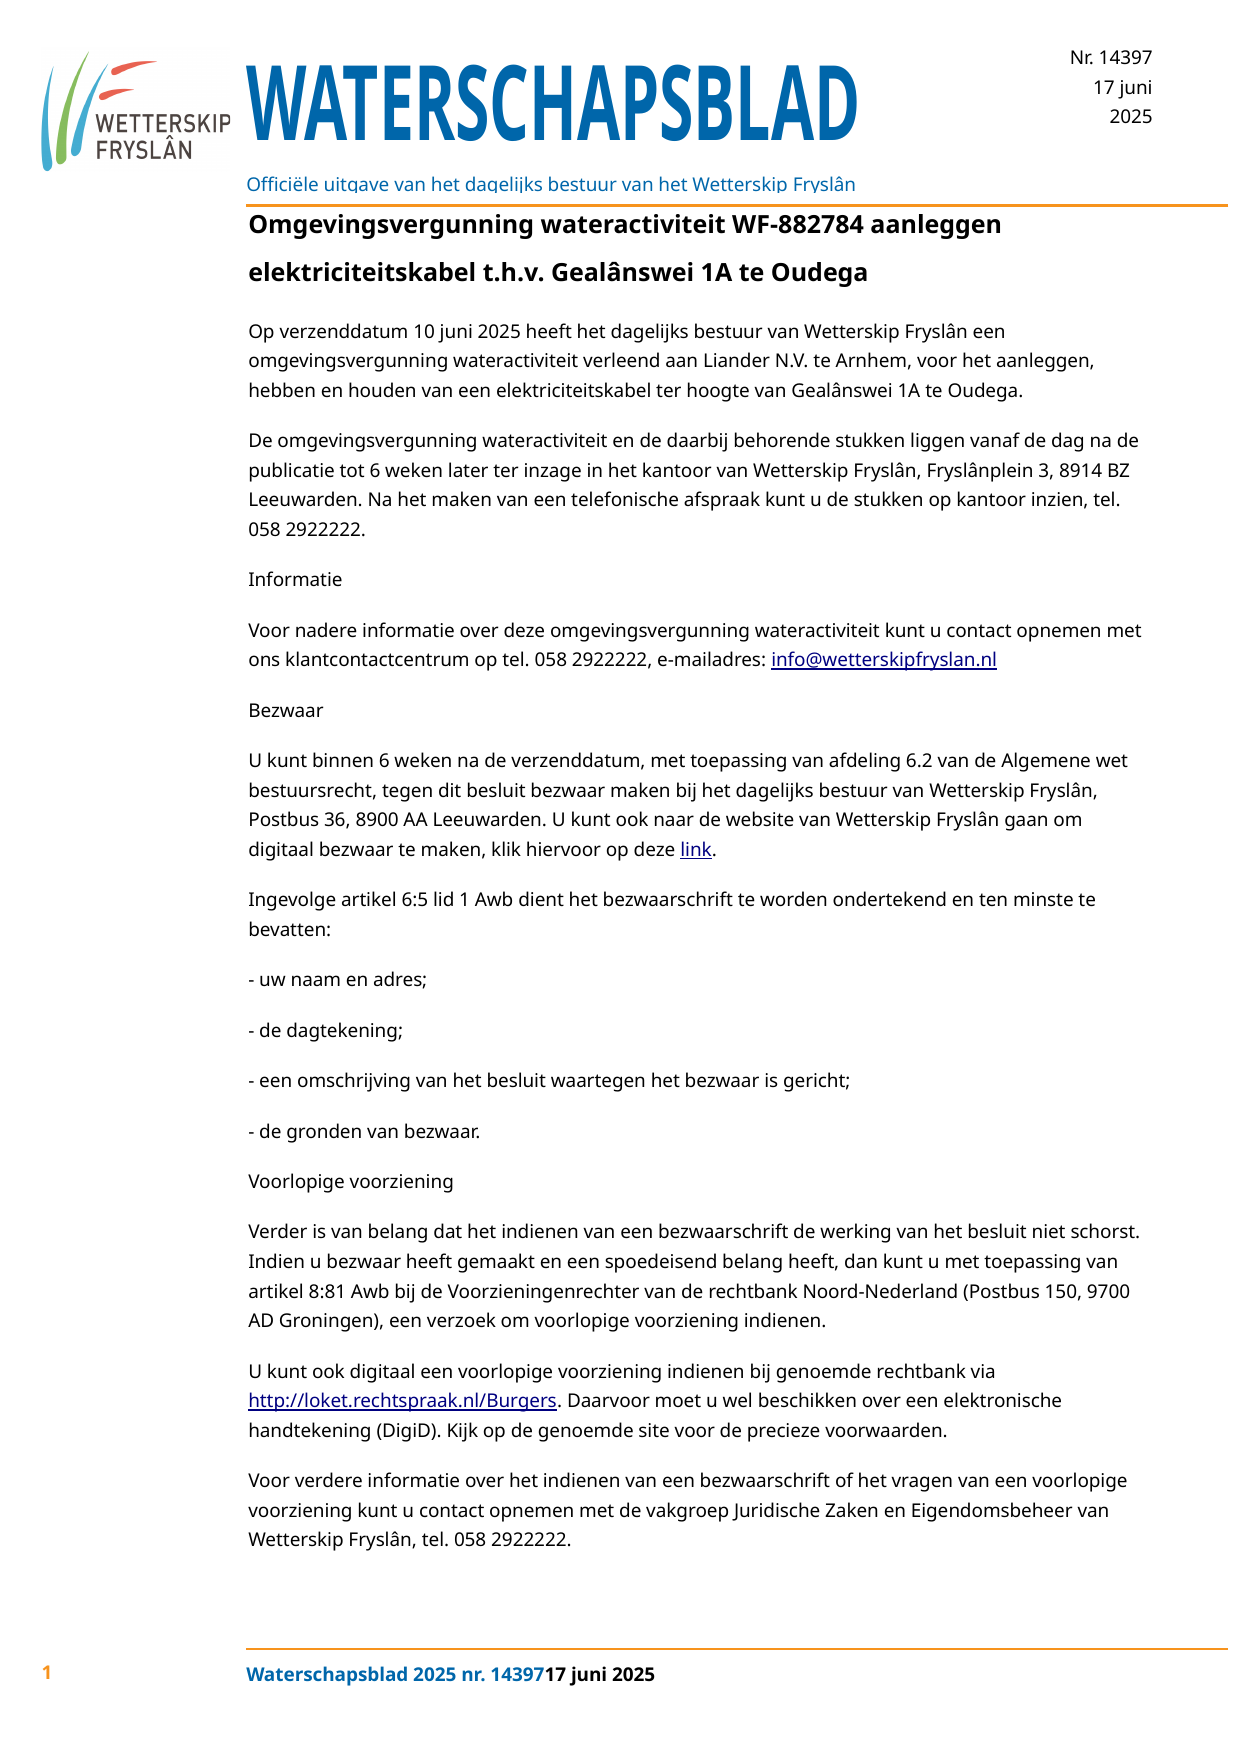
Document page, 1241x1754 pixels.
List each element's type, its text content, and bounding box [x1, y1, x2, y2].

text U kunt ook digitaal een voorlopige voorziening indienen bij genoemde rechtbank via http://loket.rechtspraak.nl/Burgers. Daarvoor moet u wel beschikken over een elektronische handtekening (DigiD). Kijk op de genoemde site voor de precieze voorwaarden. [248, 1358, 1152, 1443]
text Omgevingsvergunning wateractiviteit WF-882784 aanleggen elektriciteitskabel t.h.v. Gealânswei 1A te Oudega [248, 207, 1152, 288]
text Verder is van belang dat het indienen van een bezwaarschrift de werking van het besluit niet schorst. Indien u bezwaar heeft gemaakt en een spoedeisend belang heeft, dan kunt u met toepassing van artikel 8:81 Awb bij de Voorzieningenrechter van de rechtbank Noord-Nederland (Postbus 150, 9700 AD Groningen), een verzoek om voorlopige voorziening indienen. [248, 1219, 1152, 1333]
text Ingevolge artikel 6:5 lid 1 Awb dient het bezwaarschrift te worden ondertekend en ten minste te bevatten: [248, 887, 1152, 942]
picture [41, 47, 231, 172]
text Op verzenddatum 10 juni 2025 heeft het dagelijks bestuur van Wetterskip Fryslân een omgevingsvergunning wateractiviteit verleend aan Liander N.V. te Arnhem, voor het aanleggen, hebben en houden van een elektriciteitskabel ter hoogte van Gealânswei 1A te Oudega. [248, 318, 1152, 403]
text - uw naam en adres; [248, 967, 1152, 992]
text De omgevingsvergunning wateractiviteit en de daarbij behorende stukken liggen vanaf de dag na de publicatie tot 6 weken later ter inzage in het kantoor van Wetterskip Fryslân, Fryslânplein 3, 8914 BZ Leeuwarden. Na het maken van een telefonische afspraak kunt u de stukken op kantoor inzien, tel. 058 2922222. [248, 427, 1152, 542]
text Voorlopige voorziening [248, 1168, 1152, 1194]
text - een omschrijving van het besluit waartegen het bezwaar is gericht; [248, 1067, 1152, 1093]
text U kunt binnen 6 weken na de verzenddatum, met toepassing van afdeling 6.2 van de Algemene wet bestuursrecht, tegen dit besluit bezwaar maken bij het dagelijks bestuur van Wetterskip Fryslân, Postbus 36, 8900 AA Leeuwarden. U kunt ook naar de website van Wetterskip Fryslân gaan om digitaal bezwaar te maken, klik hiervoor op deze link. [248, 747, 1152, 862]
text - de gronden van bezwaar. [248, 1118, 1152, 1144]
text - de dagtekening; [248, 1017, 1152, 1043]
text Bezwaar [248, 697, 1152, 723]
text Voor verdere informatie over het indienen van een bezwaarschrift of het vragen van een voorlopige voorziening kunt u contact opnemen met de vakgroep Juridische Zaken en Eigendomsbeheer van Wetterskip Fryslân, tel. 058 2922222. [248, 1467, 1152, 1552]
text Voor nadere informatie over deze omgevingsvergunning wateractiviteit kunt u contact opnemen met ons klantcontactcentrum op tel. 058 2922222, e-mailadres: info@wetterskipfryslan.nl [248, 617, 1152, 672]
text Informatie [248, 567, 1152, 592]
